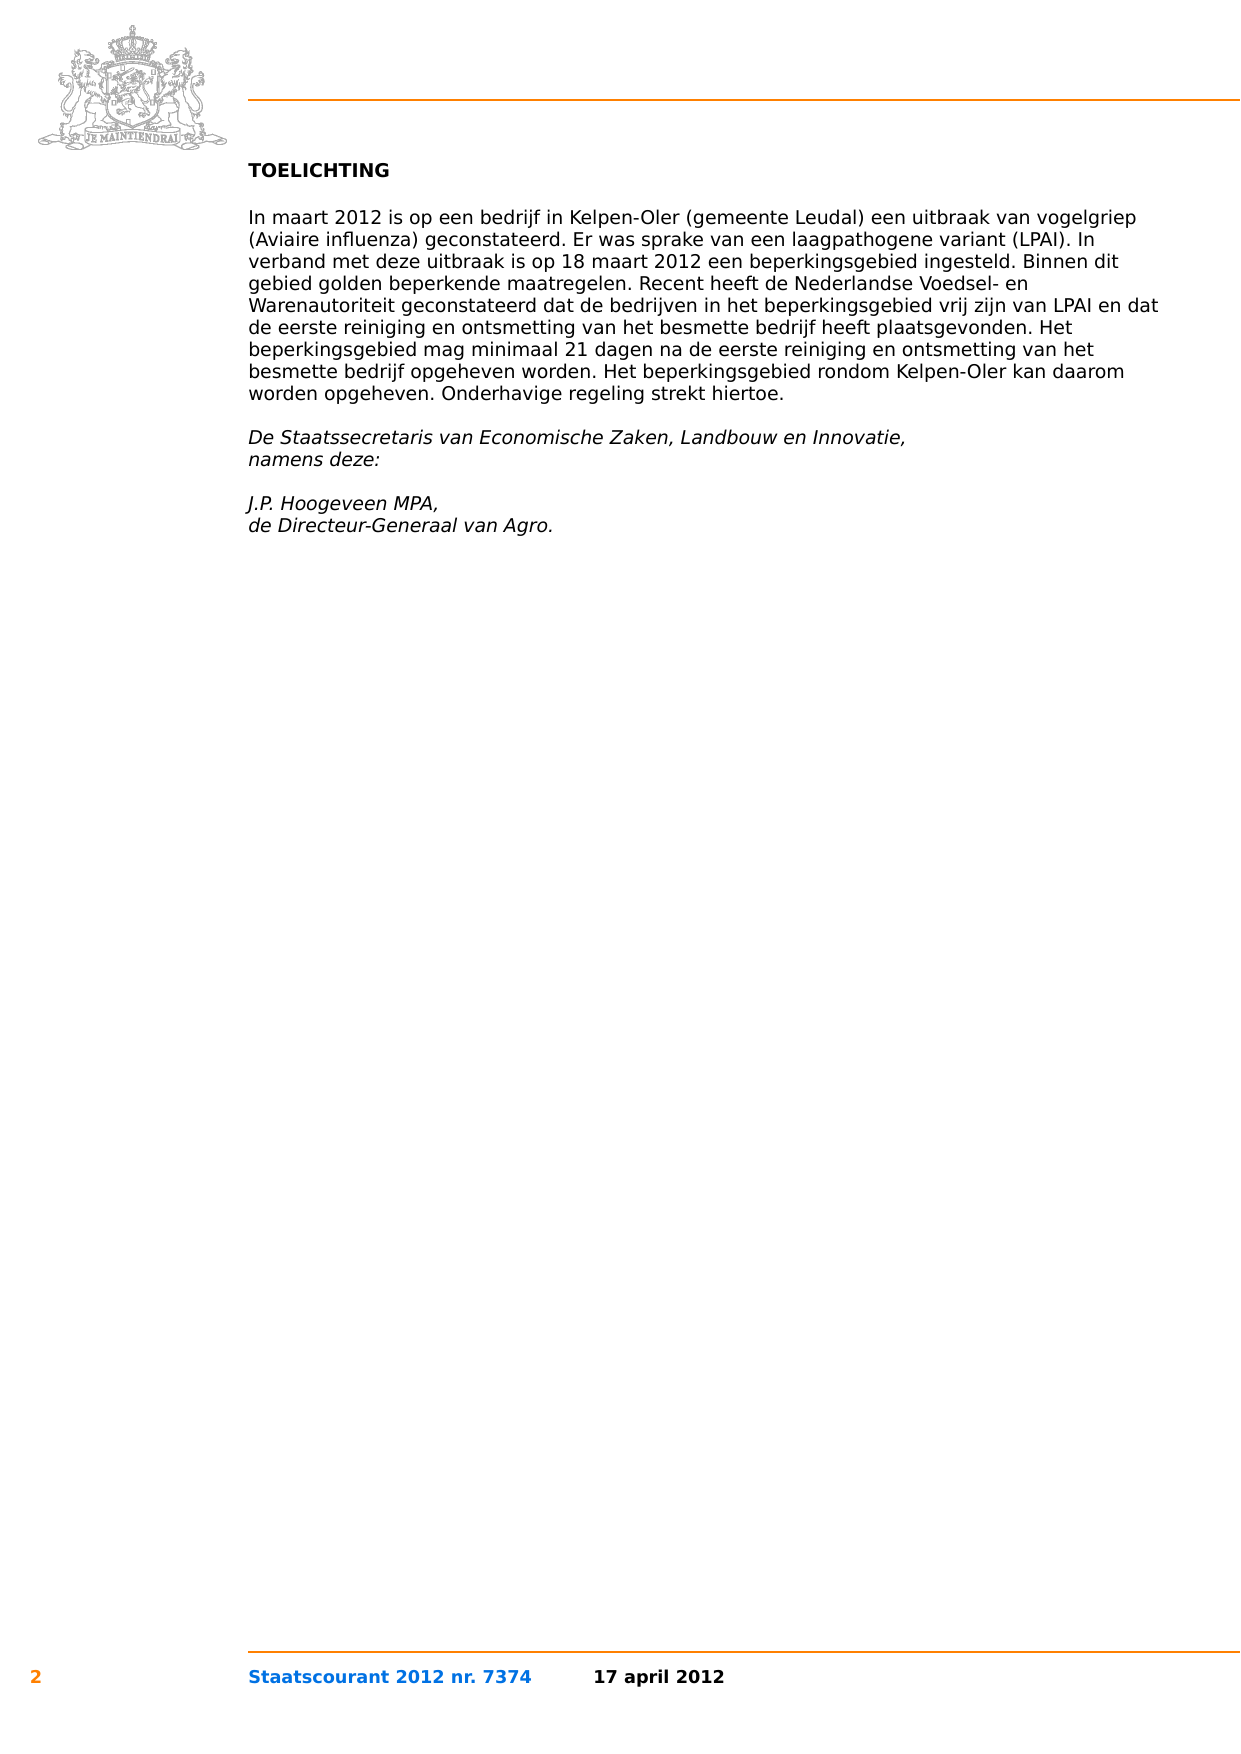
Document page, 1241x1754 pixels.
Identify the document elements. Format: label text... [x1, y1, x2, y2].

subtitle TOELICHTING [248, 160, 1163, 182]
text De Staatssecretaris van Economische Zaken, Landbouw en Innovatie, namens deze: J.P. Hoogeveen MPA, de Directeur-Generaal van Agro. [248, 427, 1163, 536]
text In maart 2012 is op een bedrijf in Kelpen-Oler (gemeente Leudal) een uitbraak van vogelgriep (Aviaire influenza) geconstateerd. Er was sprake van een laagpathogene variant (LPAI). In verband met deze uitbraak is op 18 maart 2012 een beperkingsgebied ingesteld. Binnen dit gebied golden beperkende maatregelen. Recent heeft de Nederlandse Voedsel- en Warenautoriteit geconstateerd dat de bedrijven in het beperkingsgebied vrij zijn van LPAI en dat de eerste reiniging en ontsmetting van het besmette bedrijf heeft plaatsgevonden. Het beperkingsgebied mag minimaal 21 dagen na de eerste reiniging en ontsmetting van het besmette bedrijf opgeheven worden. Het beperkingsgebied rondom Kelpen-Oler kan daarom worden opgeheven. Onderhavige regeling strekt hiertoe. [248, 207, 1163, 405]
picture [38, 25, 227, 150]
